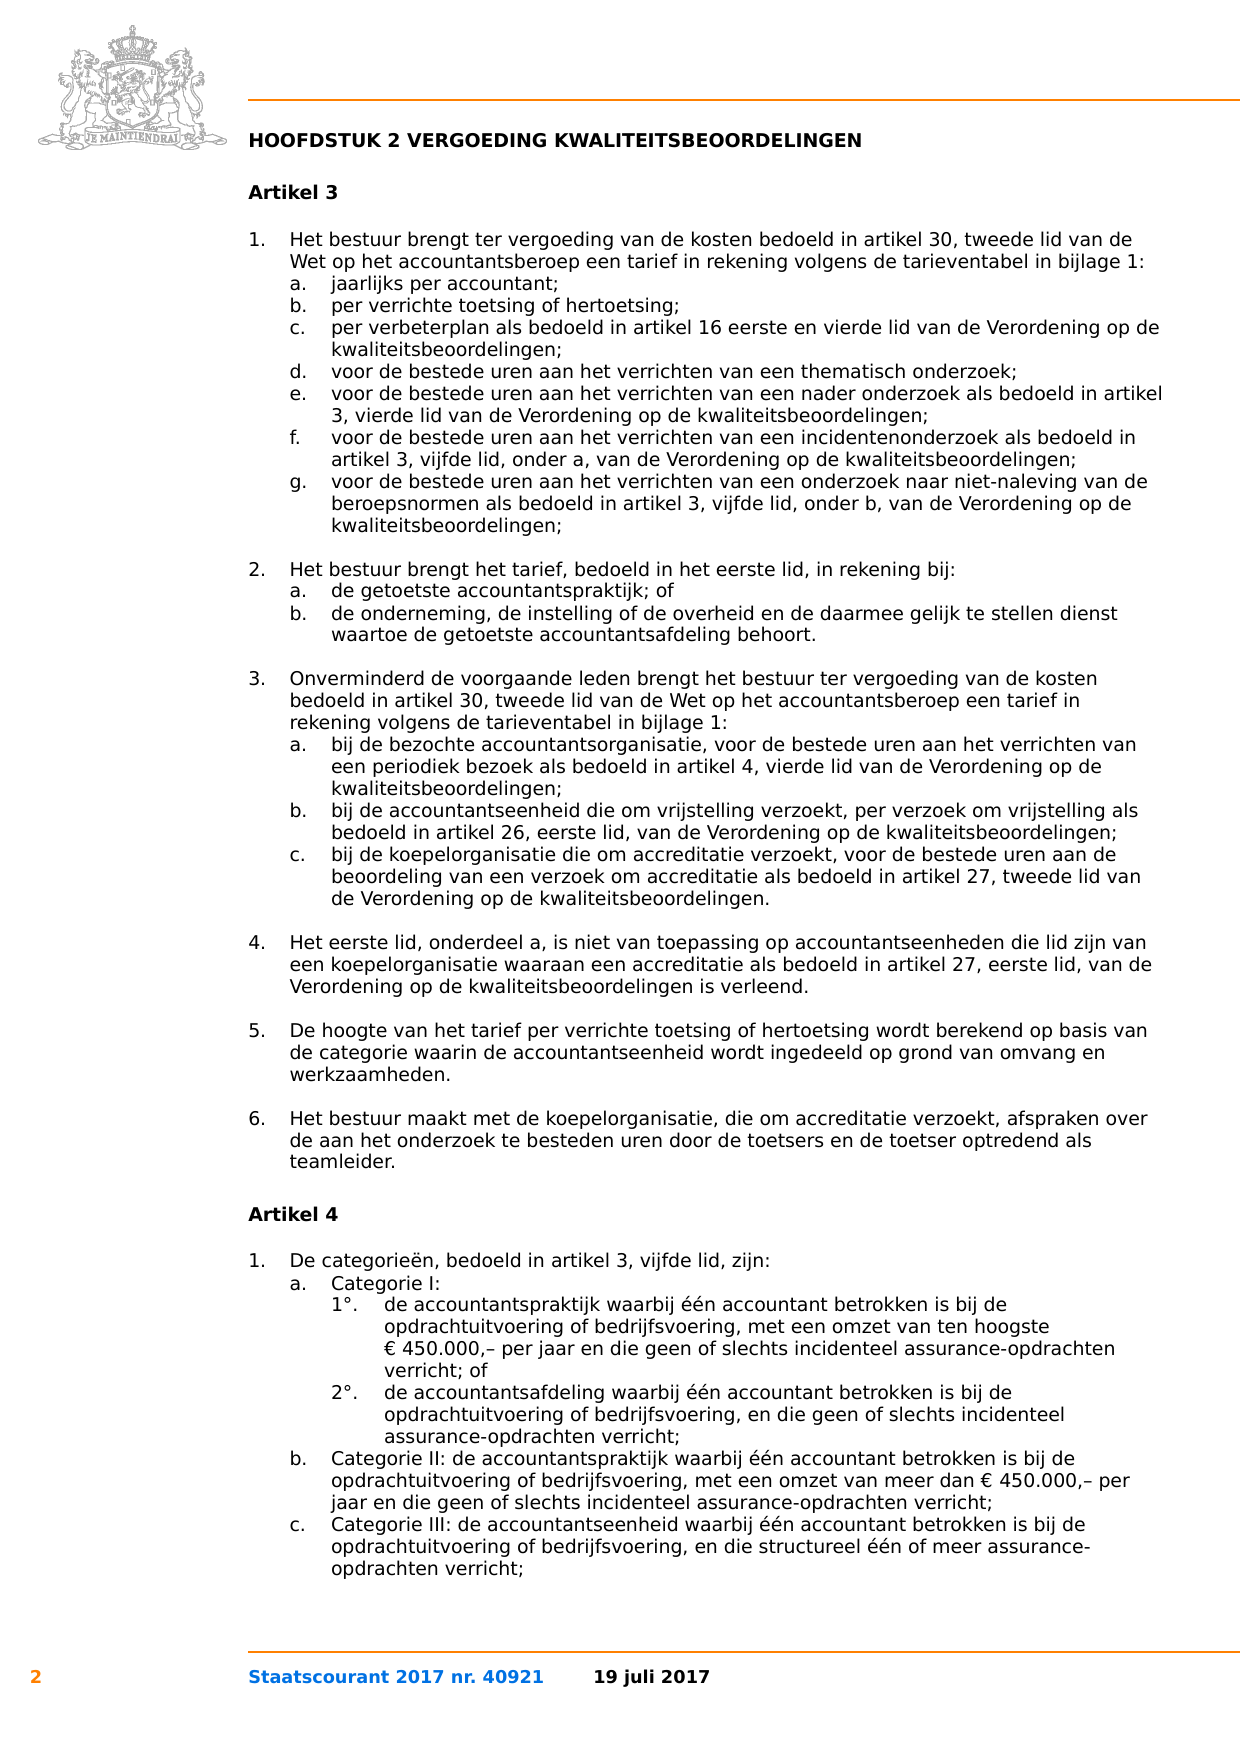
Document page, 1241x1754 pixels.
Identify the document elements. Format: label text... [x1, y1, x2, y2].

text c. per verbeterplan als bedoeld in artikel 16 eerste en vierde lid van de Verordening op de kwaliteitsbeoordelingen; [289, 317, 1163, 361]
text a. Categorie I: [289, 1272, 1163, 1294]
text 1°. de accountantspraktijk waarbij één accountant betrokken is bij de opdrachtuitvoering of bedrijfsvoering, met een omzet van ten hoogste € 450.000,– per jaar en die geen of slechts incidenteel assurance-opdrachten verricht; of [331, 1294, 1163, 1382]
picture [38, 25, 227, 150]
text c. Categorie III: de accountantseenheid waarbij één accountant betrokken is bij de opdrachtuitvoering of bedrijfsvoering, en die structureel één of meer assurance-opdrachten verricht; [289, 1514, 1163, 1580]
text a. de getoetste accountantspraktijk; of [289, 580, 1163, 602]
text b. bij de accountantseenheid die om vrijstelling verzoekt, per verzoek om vrijstelling als bedoeld in artikel 26, eerste lid, van de Verordening op de kwaliteitsbeoordelingen; [289, 800, 1163, 844]
subtitle HOOFDSTUK 2 VERGOEDING KWALITEITSBEOORDELINGEN [248, 130, 1163, 152]
text f. voor de bestede uren aan het verrichten van een incidentenonderzoek als bedoeld in artikel 3, vijfde lid, onder a, van de Verordening op de kwaliteitsbeoordelingen; [289, 427, 1163, 471]
subtitle Artikel 3 [248, 182, 1163, 204]
text d. voor de bestede uren aan het verrichten van een thematisch onderzoek; [289, 361, 1163, 383]
text 2. Het bestuur brengt het tarief, bedoeld in het eerste lid, in rekening bij: [248, 558, 1163, 580]
text g. voor de bestede uren aan het verrichten van een onderzoek naar niet-naleving van de beroepsnormen als bedoeld in artikel 3, vijfde lid, onder b, van de Verordening op de kwaliteitsbeoordelingen; [289, 471, 1163, 537]
subtitle Artikel 4 [248, 1203, 1163, 1225]
text 1. Het bestuur brengt ter vergoeding van de kosten bedoeld in artikel 30, tweede lid van de Wet op het accountantsberoep een tarief in rekening volgens de tarieventabel in bijlage 1: [248, 229, 1163, 273]
text a. bij de bezochte accountantsorganisatie, voor de bestede uren aan het verrichten van een periodiek bezoek als bedoeld in artikel 4, vierde lid van de Verordening op de kwaliteitsbeoordelingen; [289, 734, 1163, 800]
text b. de onderneming, de instelling of de overheid en de daarmee gelijk te stellen dienst waartoe de getoetste accountantsafdeling behoort. [289, 602, 1163, 646]
text 6. Het bestuur maakt met de koepelorganisatie, die om accreditatie verzoekt, afspraken over de aan het onderzoek te besteden uren door de toetsers en de toetser optredend als teamleider. [248, 1107, 1163, 1173]
text b. per verrichte toetsing of hertoetsing; [289, 295, 1163, 317]
text 3. Onverminderd de voorgaande leden brengt het bestuur ter vergoeding van de kosten bedoeld in artikel 30, tweede lid van de Wet op het accountantsberoep een tarief in rekening volgens de tarieventabel in bijlage 1: [248, 668, 1163, 734]
text 2°. de accountantsafdeling waarbij één accountant betrokken is bij de opdrachtuitvoering of bedrijfsvoering, en die geen of slechts incidenteel assurance-opdrachten verricht; [331, 1382, 1163, 1448]
text 4. Het eerste lid, onderdeel a, is niet van toepassing op accountantseenheden die lid zijn van een koepelorganisatie waaraan een accreditatie als bedoeld in artikel 27, eerste lid, van de Verordening op de kwaliteitsbeoordelingen is verleend. [248, 932, 1163, 998]
text 1. De categorieën, bedoeld in artikel 3, vijfde lid, zijn: [248, 1250, 1163, 1272]
text e. voor de bestede uren aan het verrichten van een nader onderzoek als bedoeld in artikel 3, vierde lid van de Verordening op de kwaliteitsbeoordelingen; [289, 383, 1163, 427]
text c. bij de koepelorganisatie die om accreditatie verzoekt, voor de bestede uren aan de beoordeling van een verzoek om accreditatie als bedoeld in artikel 27, tweede lid van de Verordening op de kwaliteitsbeoordelingen. [289, 844, 1163, 910]
text a. jaarlijks per accountant; [289, 273, 1163, 295]
text b. Categorie II: de accountantspraktijk waarbij één accountant betrokken is bij de opdrachtuitvoering of bedrijfsvoering, met een omzet van meer dan € 450.000,– per jaar en die geen of slechts incidenteel assurance-opdrachten verricht; [289, 1448, 1163, 1514]
text 5. De hoogte van het tarief per verrichte toetsing of hertoetsing wordt berekend op basis van de categorie waarin de accountantseenheid wordt ingedeeld op grond van omvang en werkzaamheden. [248, 1020, 1163, 1086]
